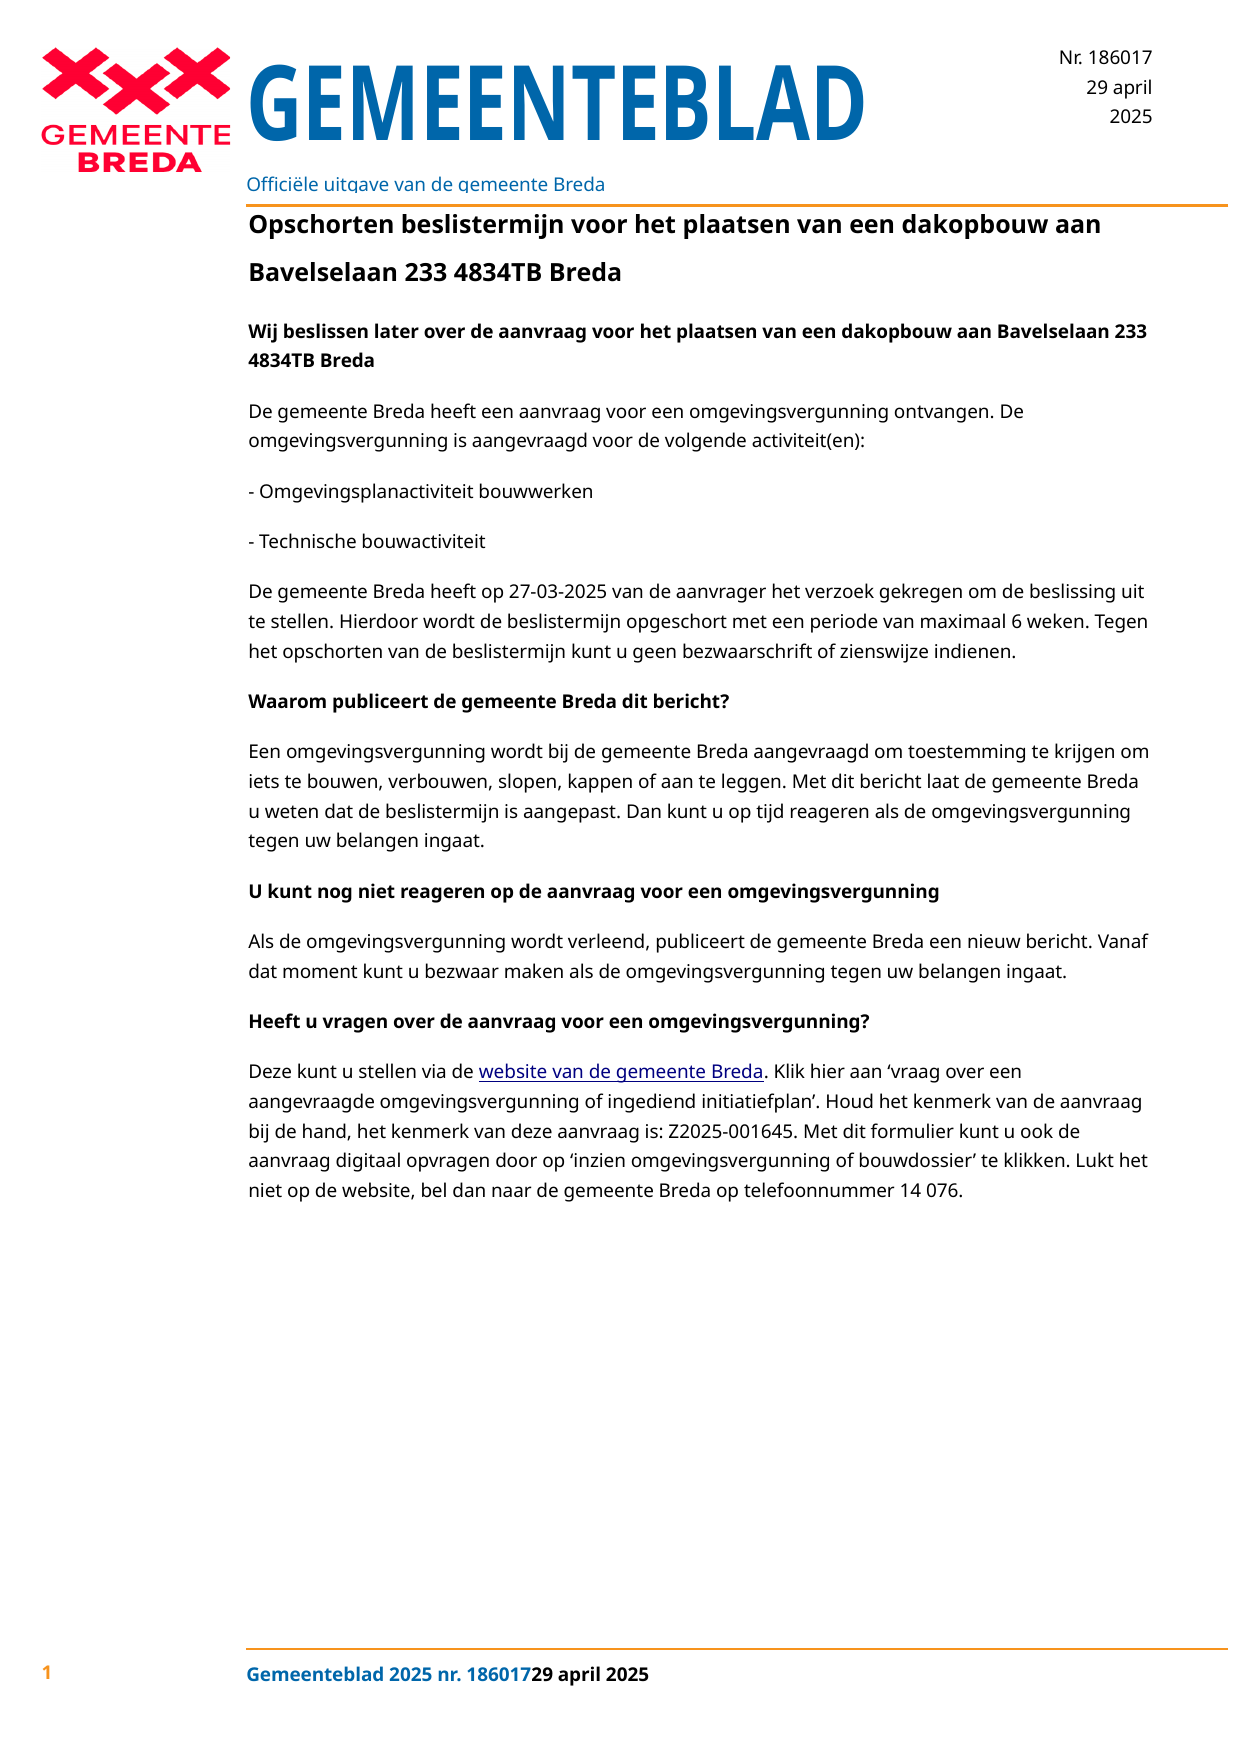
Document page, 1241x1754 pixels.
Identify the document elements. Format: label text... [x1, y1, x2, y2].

text - Technische bouwactiviteit [248, 528, 1152, 554]
text Wij beslissen later over de aanvraag voor het plaatsen van een dakopbouw aan Bavelselaan 233 4834TB Breda [248, 318, 1152, 373]
text Als de omgevingsvergunning wordt verleend, publiceert de gemeente Breda een nieuw bericht. Vanaf dat moment kunt u bezwaar maken als de omgevingsvergunning tegen uw belangen ingaat. [248, 928, 1152, 984]
text U kunt nog niet reageren op de aanvraag voor een omgevingsvergunning [248, 878, 1152, 904]
text Heeft u vragen over de aanvraag voor een omgevingsvergunning? [248, 1008, 1152, 1034]
text De gemeente Breda heeft een aanvraag voor een omgevingsvergunning ontvangen. De omgevingsvergunning is aangevraagd voor de volgende activiteit(en): [248, 398, 1152, 453]
text Deze kunt u stellen via de website van de gemeente Breda. Klik hier aan ‘vraag over een aangevraagde omgevingsvergunning of ingediend initiatiefplan’. Houd het kenmerk van de aanvraag bij de hand, het kenmerk van deze aanvraag is: Z2025-001645. Met dit formulier kunt u ook de aanvraag digitaal opvragen door op ‘inzien omgevingsvergunning of bouwdossier’ te klikken. Lukt het niet op de website, bel dan naar de gemeente Breda op telefoonnummer 14 076. [248, 1059, 1152, 1203]
text Een omgevingsvergunning wordt bij de gemeente Breda aangevraagd om toestemming te krijgen om iets te bouwen, verbouwen, slopen, kappen of aan te leggen. Met dit bericht laat de gemeente Breda u weten dat de beslistermijn is aangepast. Dan kunt u op tijd reageren als de omgevingsvergunning tegen uw belangen ingaat. [248, 739, 1152, 853]
text Opschorten beslistermijn voor het plaatsen van een dakopbouw aan Bavelselaan 233 4834TB Breda [248, 207, 1152, 288]
picture [41, 47, 231, 172]
text Waarom publiceert de gemeente Breda dit bericht? [248, 688, 1152, 714]
text De gemeente Breda heeft op 27-03-2025 van de aanvrager het verzoek gekregen om de beslissing uit te stellen. Hierdoor wordt de beslistermijn opgeschort met een periode van maximaal 6 weken. Tegen het opschorten van de beslistermijn kunt u geen bezwaarschrift of zienswijze indienen. [248, 579, 1152, 664]
text - Omgevingsplanactiviteit bouwwerken [248, 478, 1152, 504]
